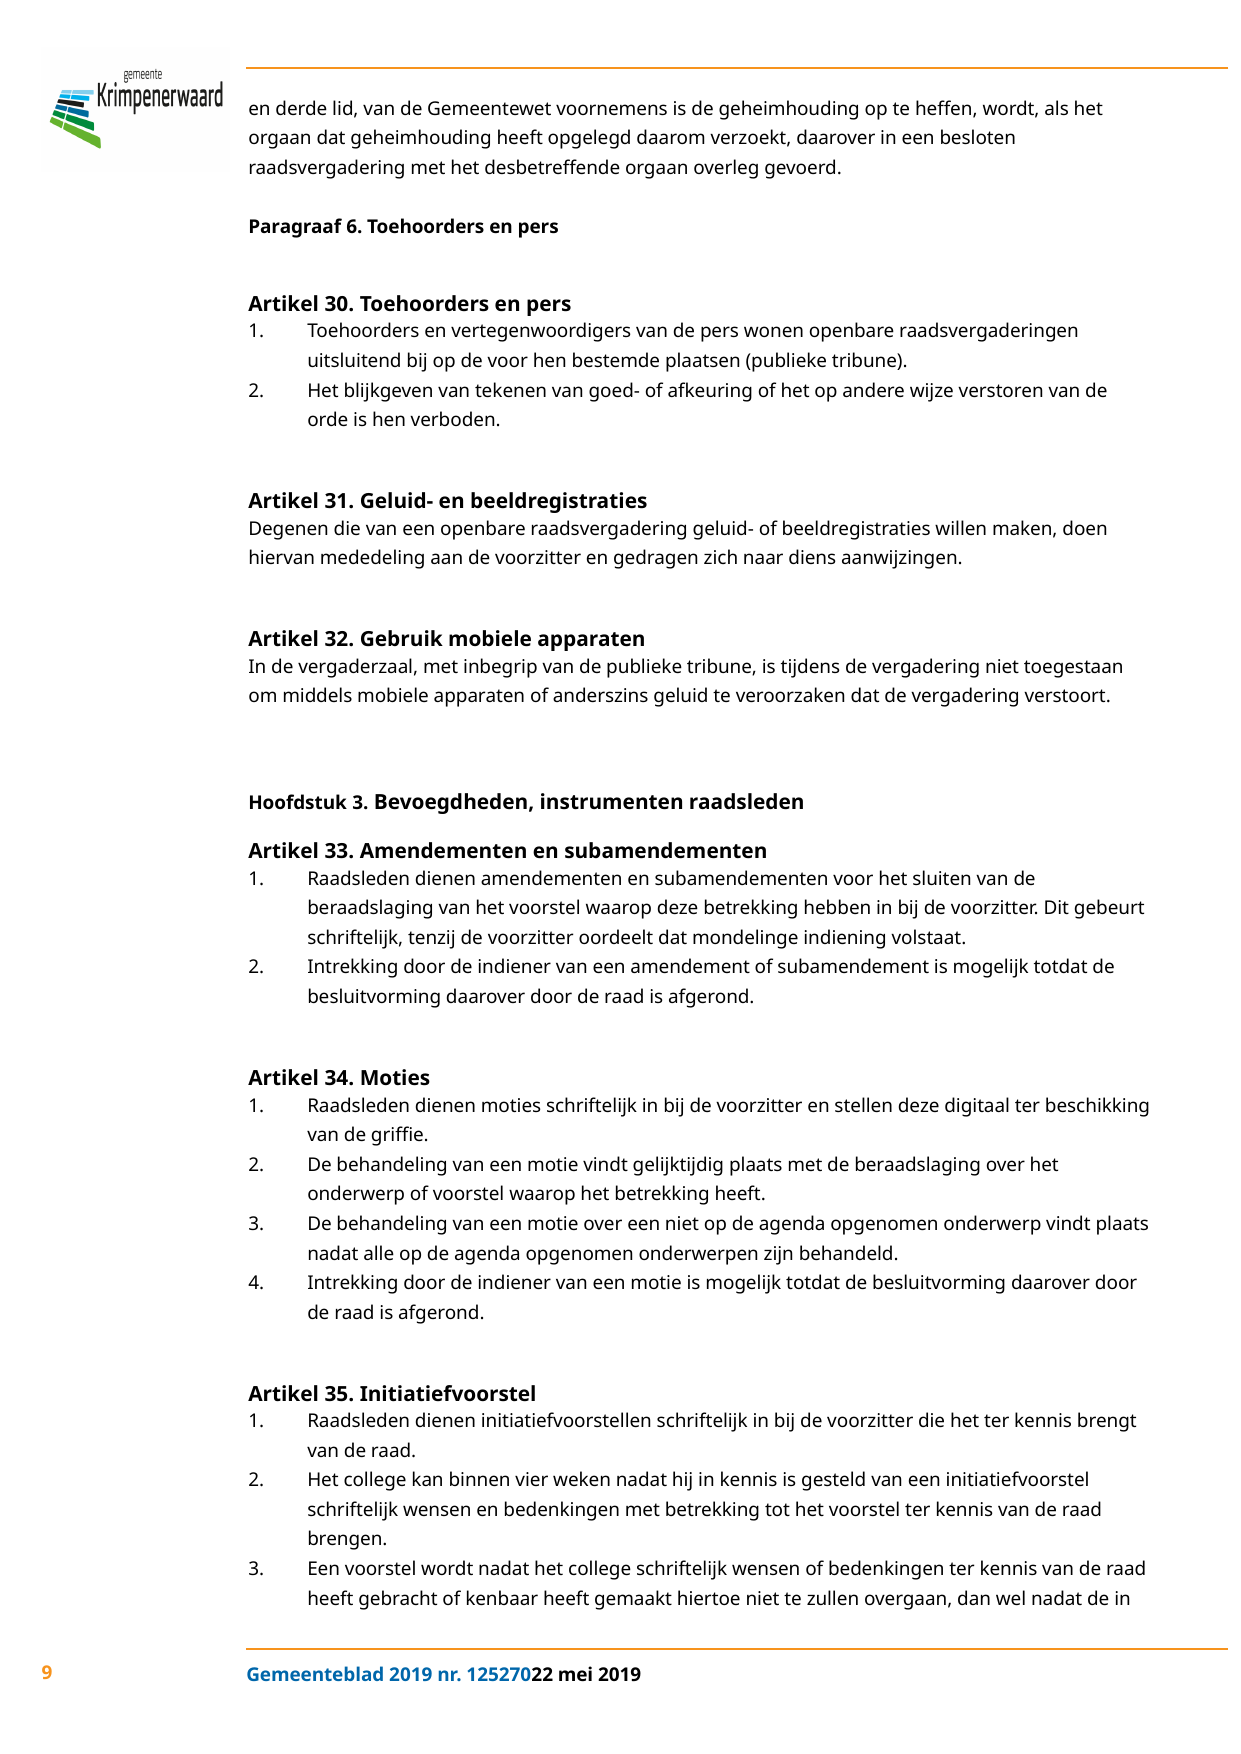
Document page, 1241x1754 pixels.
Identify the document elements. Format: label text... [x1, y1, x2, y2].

list Intrekking door de indiener van een amendement of subamendement is mogelijk totdat de besluitvorming daarover door de raad is afgerond. [248, 954, 1152, 1009]
list Intrekking door de indiener van een motie is mogelijk totdat de besluitvorming daarover door de raad is afgerond. [248, 1269, 1152, 1324]
list Een voorstel wordt nadat het college schriftelijk wensen of bedenkingen ter kennis van de raad heeft gebracht of kenbaar heeft gemaakt hiertoe niet te zullen overgaan, dan wel nadat de in [248, 1555, 1152, 1611]
picture [41, 47, 231, 172]
text Artikel 35. Initiatiefvoorstel [248, 1379, 1152, 1407]
list Raadsleden dienen moties schriftelijk in bij de voorzitter en stellen deze digitaal ter beschikking van de griffie. [248, 1092, 1152, 1147]
list Raadsleden dienen initiatiefvoorstellen schriftelijk in bij de voorzitter die het ter kennis brengt van de raad. [248, 1407, 1152, 1463]
text Artikel 33. Amendementen en subamendementen [248, 837, 1152, 865]
list Toehoorders en vertegenwoordigers van de pers wonen openbare raadsvergaderingen uitsluitend bij op de voor hen bestemde plaatsen (publieke tribune). [248, 318, 1152, 373]
text Artikel 31. Geluid- en beeldregistraties [248, 486, 1152, 515]
list De behandeling van een motie over een niet op de agenda opgenomen onderwerp vindt plaats nadat alle op de agenda opgenomen onderwerpen zijn behandeld. [248, 1210, 1152, 1265]
text en derde lid, van de Gemeentewet voornemens is de geheimhouding op te heffen, wordt, als het orgaan dat geheimhouding heeft opgelegd daarom verzoekt, daarover in een besloten raadsvergadering met het desbetreffende orgaan overleg gevoerd. [248, 95, 1152, 180]
text In de vergaderzaal, met inbegrip van de publieke tribune, is tijdens de vergadering niet toegestaan om middels mobiele apparaten of anderszins geluid te veroorzaken dat de vergadering verstoort. [248, 653, 1152, 708]
text Artikel 30. Toehoorders en pers [248, 289, 1152, 318]
text Hoofdstuk 3. Bevoegdheden, instrumenten raadsleden [248, 787, 1152, 816]
list Het blijkgeven van tekenen van goed- of afkeuring of het op andere wijze verstoren van de orde is hen verboden. [248, 377, 1152, 432]
list De behandeling van een motie vindt gelijktijdig plaats met de beraadslaging over het onderwerp of voorstel waarop het betrekking heeft. [248, 1151, 1152, 1206]
list Raadsleden dienen amendementen en subamendementen voor het sluiten van de beraadslaging van het voorstel waarop deze betrekking hebben in bij de voorzitter. Dit gebeurt schriftelijk, tenzij de voorzitter oordeelt dat mondelinge indiening volstaat. [248, 865, 1152, 950]
text Paragraaf 6. Toehoorders en pers [248, 213, 1152, 239]
text Artikel 34. Moties [248, 1063, 1152, 1092]
list Het college kan binnen vier weken nadat hij in kennis is gesteld van een initiatiefvoorstel schriftelijk wensen en bedenkingen met betrekking tot het voorstel ter kennis van de raad brengen. [248, 1466, 1152, 1551]
text Degenen die van een openbare raadsvergadering geluid- of beeldregistraties willen maken, doen hiervan mededeling aan de voorzitter en gedragen zich naar diens aanwijzingen. [248, 515, 1152, 570]
text Artikel 32. Gebruik mobiele apparaten [248, 624, 1152, 653]
